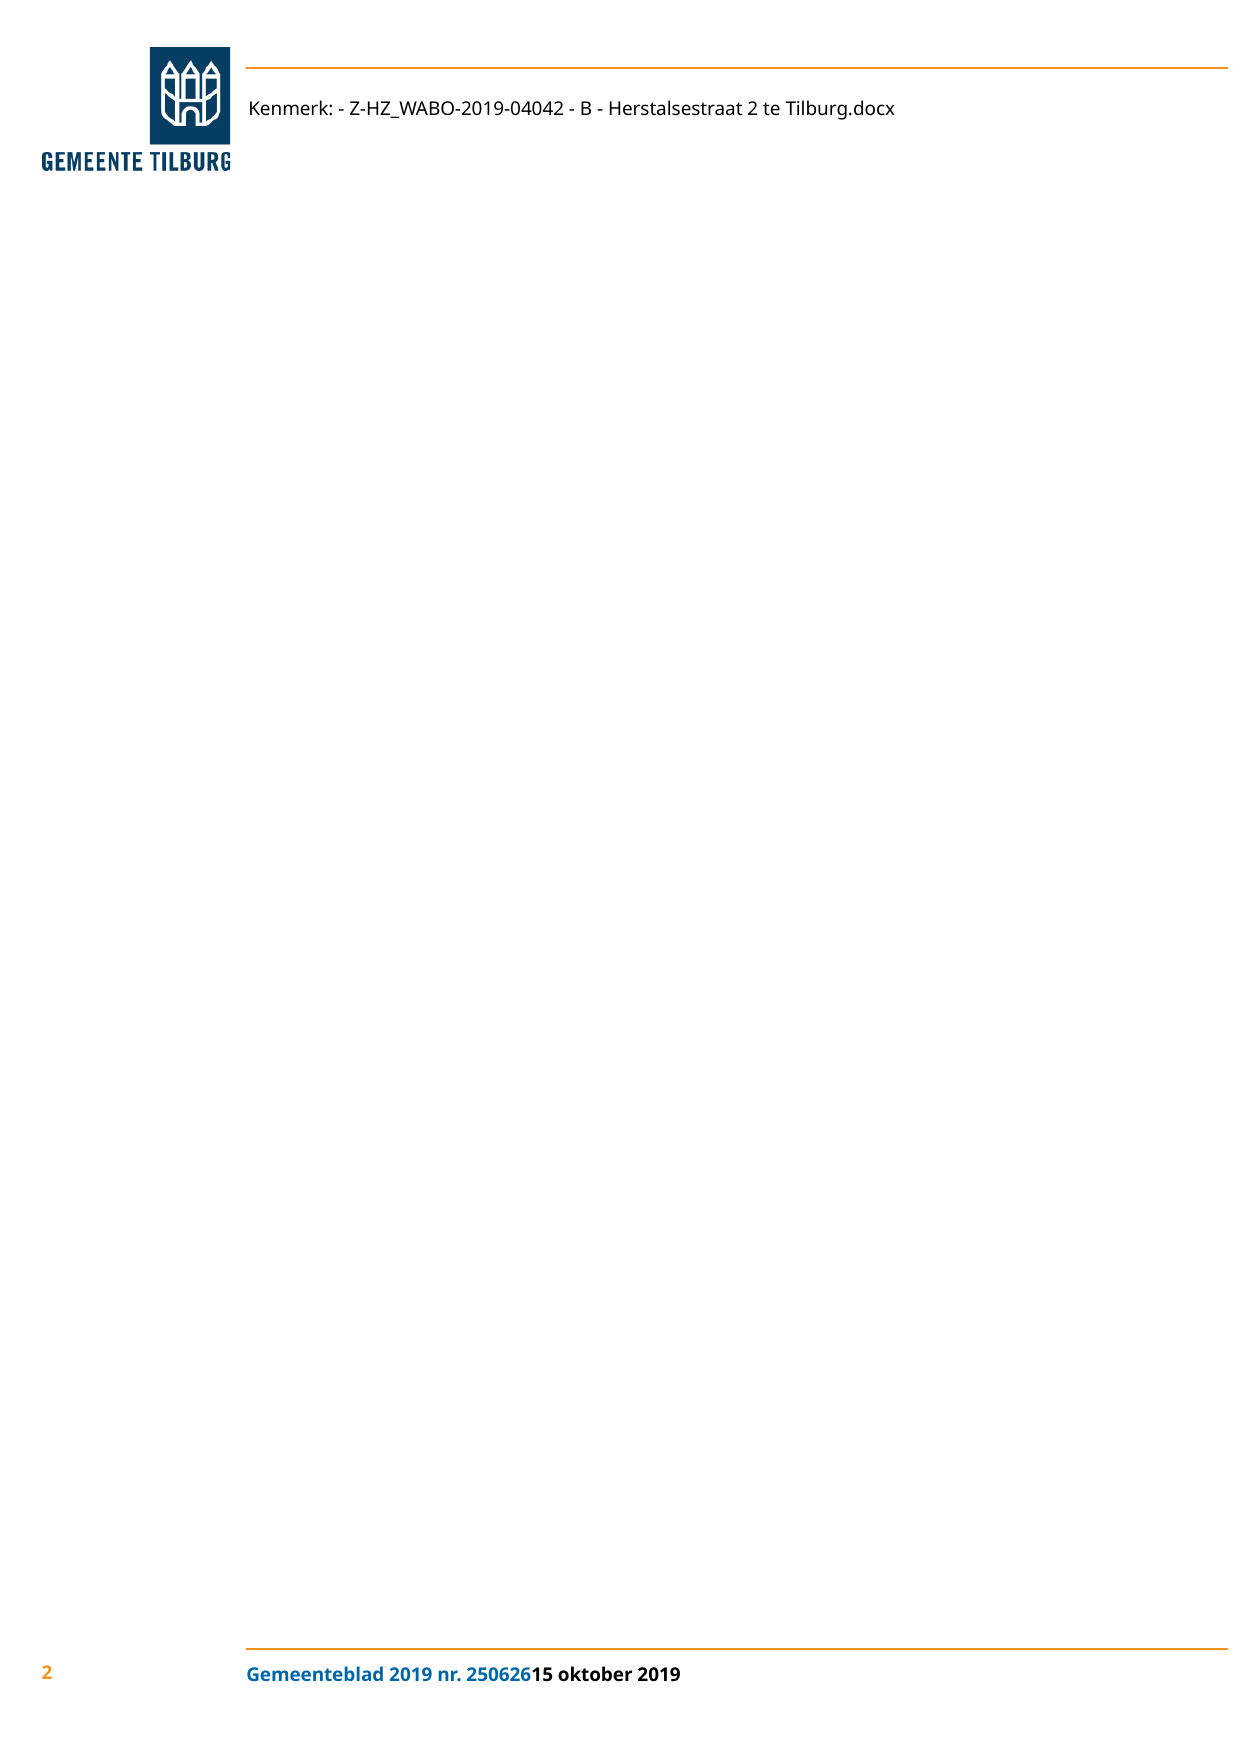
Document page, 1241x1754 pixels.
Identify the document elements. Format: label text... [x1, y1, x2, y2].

text Kenmerk: - Z-HZ_WABO-2019-04042 - B - Herstalsestraat 2 te Tilburg.docx [248, 95, 1152, 121]
picture [41, 47, 231, 172]
